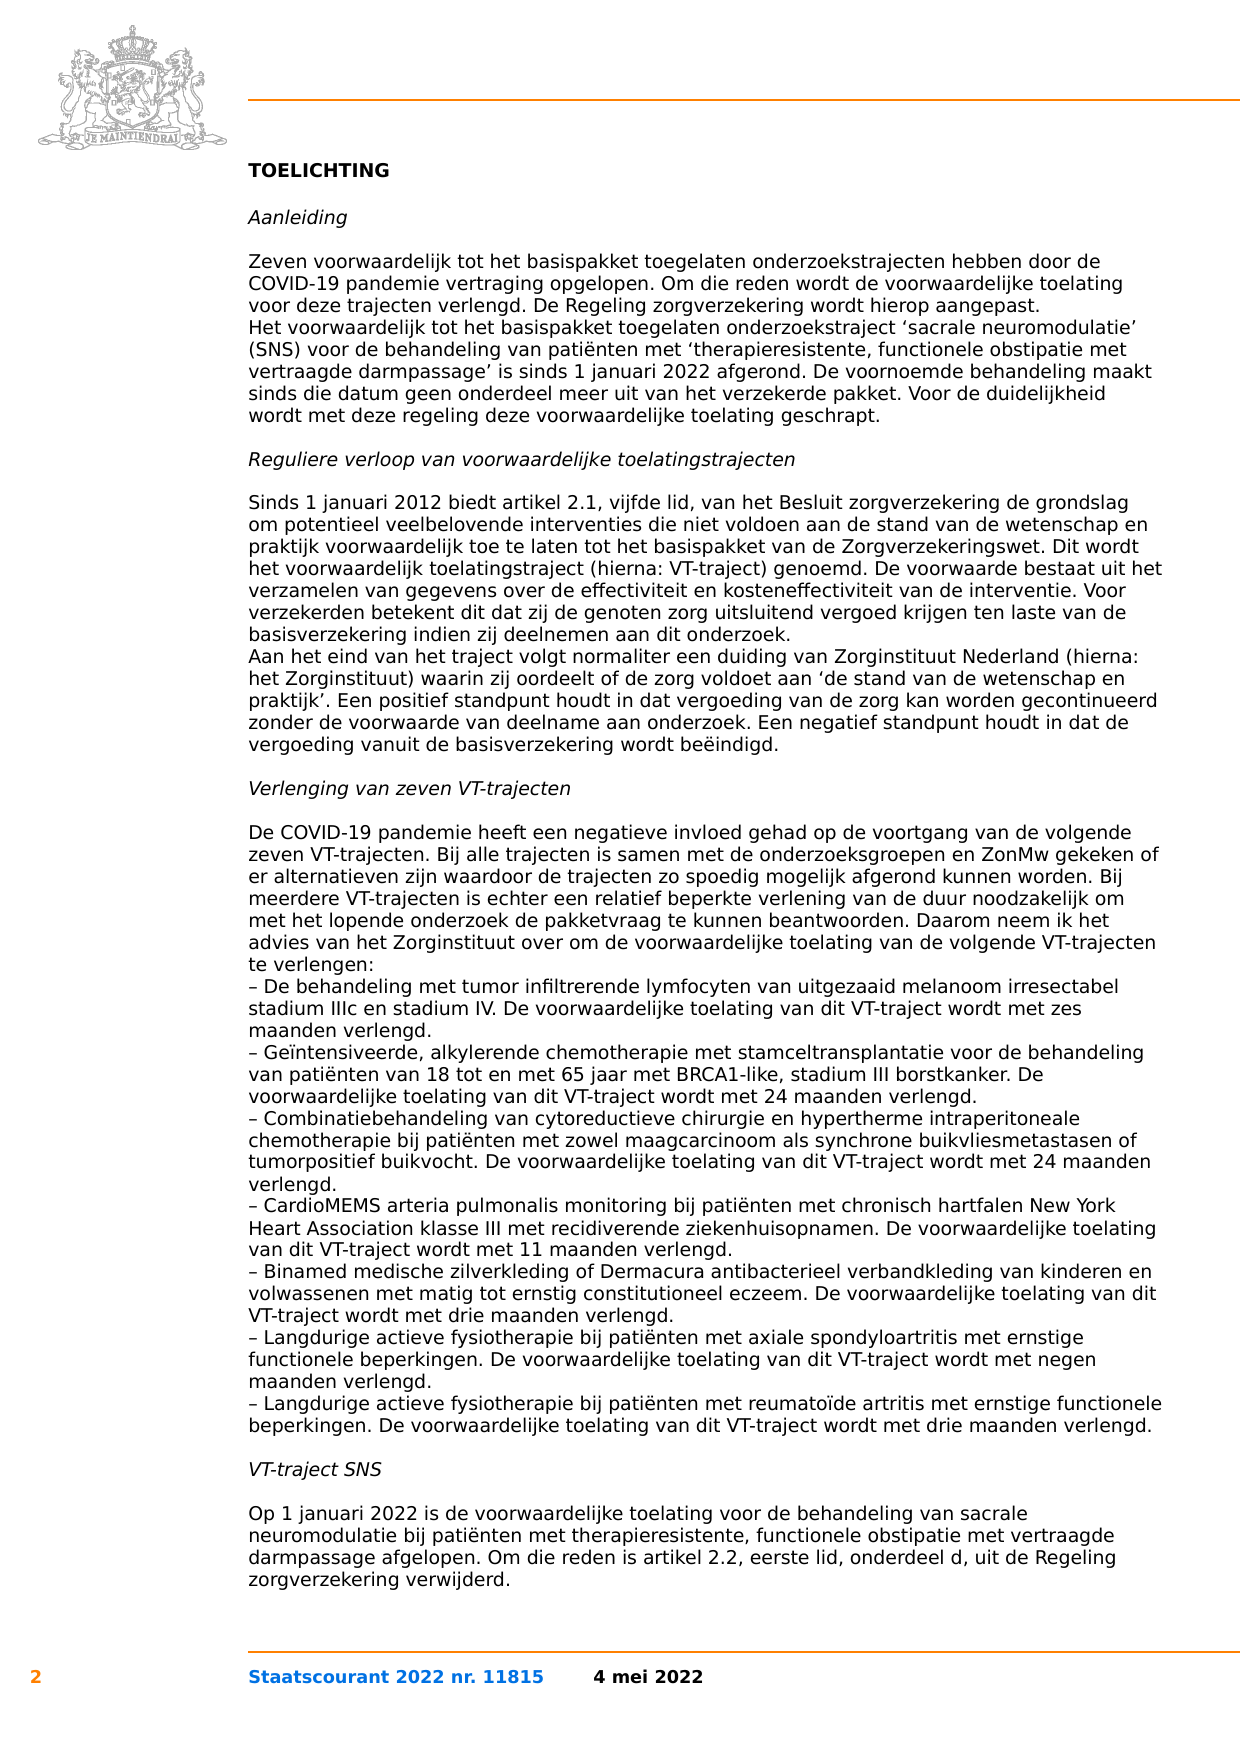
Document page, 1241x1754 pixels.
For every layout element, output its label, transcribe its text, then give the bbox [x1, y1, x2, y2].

text – Combinatiebehandeling van cytoreductieve chirurgie en hypertherme intraperitoneale chemotherapie bij patiënten met zowel maagcarcinoom als synchrone buikvliesmetastasen of tumorpositief buikvocht. De voorwaardelijke toelating van dit VT-traject wordt met 24 maanden verlengd. [248, 1107, 1163, 1195]
text – Geïntensiveerde, alkylerende chemotherapie met stamceltransplantatie voor de behandeling van patiënten van 18 tot en met 65 jaar met BRCA1-like, stadium III borstkanker. De voorwaardelijke toelating van dit VT-traject wordt met 24 maanden verlengd. [248, 1042, 1163, 1107]
text Sinds 1 januari 2012 biedt artikel 2.1, vijfde lid, van het Besluit zorgverzekering de grondslag om potentieel veelbelovende interventies die niet voldoen aan de stand van de wetenschap en praktijk voorwaardelijk toe te laten tot het basispakket van de Zorgverzekeringswet. Dit wordt het voorwaardelijk toelatingstraject (hierna: VT-traject) genoemd. De voorwaarde bestaat uit het verzamelen van gegevens over de effectiviteit en kosteneffectiviteit van de interventie. Voor verzekerden betekent dit dat zij de genoten zorg uitsluitend vergoed krijgen ten laste van de basisverzekering indien zij deelnemen aan dit onderzoek. [248, 492, 1163, 646]
subtitle Aanleiding [248, 207, 1163, 229]
text Op 1 januari 2022 is de voorwaardelijke toelating voor de behandeling van sacrale neuromodulatie bij patiënten met therapieresistente, functionele obstipatie met vertraagde darmpassage afgelopen. Om die reden is artikel 2.2, eerste lid, onderdeel d, uit de Regeling zorgverzekering verwijderd. [248, 1503, 1163, 1591]
text – CardioMEMS arteria pulmonalis monitoring bij patiënten met chronisch hartfalen New York Heart Association klasse III met recidiverende ziekenhuisopnamen. De voorwaardelijke toelating van dit VT-traject wordt met 11 maanden verlengd. [248, 1195, 1163, 1261]
subtitle Verlenging van zeven VT-trajecten [248, 778, 1163, 800]
text De COVID-19 pandemie heeft een negatieve invloed gehad op de voortgang van de volgende zeven VT-trajecten. Bij alle trajecten is samen met de onderzoeksgroepen en ZonMw gekeken of er alternatieven zijn waardoor de trajecten zo spoedig mogelijk afgerond kunnen worden. Bij meerdere VT-trajecten is echter een relatief beperkte verlening van de duur noodzakelijk om met het lopende onderzoek de pakketvraag te kunnen beantwoorden. Daarom neem ik het advies van het Zorginstituut over om de voorwaardelijke toelating van de volgende VT-trajecten te verlengen: [248, 822, 1163, 976]
text – De behandeling met tumor infiltrerende lymfocyten van uitgezaaid melanoom irresectabel stadium IIIc en stadium IV. De voorwaardelijke toelating van dit VT-traject wordt met zes maanden verlengd. [248, 976, 1163, 1042]
text – Langdurige actieve fysiotherapie bij patiënten met axiale spondyloartritis met ernstige functionele beperkingen. De voorwaardelijke toelating van dit VT-traject wordt met negen maanden verlengd. [248, 1327, 1163, 1393]
text – Langdurige actieve fysiotherapie bij patiënten met reumatoïde artritis met ernstige functionele beperkingen. De voorwaardelijke toelating van dit VT-traject wordt met drie maanden verlengd. [248, 1393, 1163, 1437]
subtitle VT-traject SNS [248, 1459, 1163, 1481]
text Aan het eind van het traject volgt normaliter een duiding van Zorginstituut Nederland (hierna: het Zorginstituut) waarin zij oordeelt of de zorg voldoet aan ‘de stand van de wetenschap en praktijk’. Een positief standpunt houdt in dat vergoeding van de zorg kan worden gecontinueerd zonder de voorwaarde van deelname aan onderzoek. Een negatief standpunt houdt in dat de vergoeding vanuit de basisverzekering wordt beëindigd. [248, 646, 1163, 756]
text – Binamed medische zilverkleding of Dermacura antibacterieel verbandkleding van kinderen en volwassenen met matig tot ernstig constitutioneel eczeem. De voorwaardelijke toelating van dit VT-traject wordt met drie maanden verlengd. [248, 1261, 1163, 1327]
text Zeven voorwaardelijk tot het basispakket toegelaten onderzoekstrajecten hebben door de COVID-19 pandemie vertraging opgelopen. Om die reden wordt de voorwaardelijke toelating voor deze trajecten verlengd. De Regeling zorgverzekering wordt hierop aangepast. [248, 251, 1163, 317]
picture [38, 25, 227, 150]
subtitle TOELICHTING [248, 160, 1163, 182]
subtitle Reguliere verloop van voorwaardelijke toelatingstrajecten [248, 448, 1163, 470]
text Het voorwaardelijk tot het basispakket toegelaten onderzoekstraject ‘sacrale neuromodulatie’ (SNS) voor de behandeling van patiënten met ‘therapieresistente, functionele obstipatie met vertraagde darmpassage’ is sinds 1 januari 2022 afgerond. De voornoemde behandeling maakt sinds die datum geen onderdeel meer uit van het verzekerde pakket. Voor de duidelijkheid wordt met deze regeling deze voorwaardelijke toelating geschrapt. [248, 317, 1163, 427]
